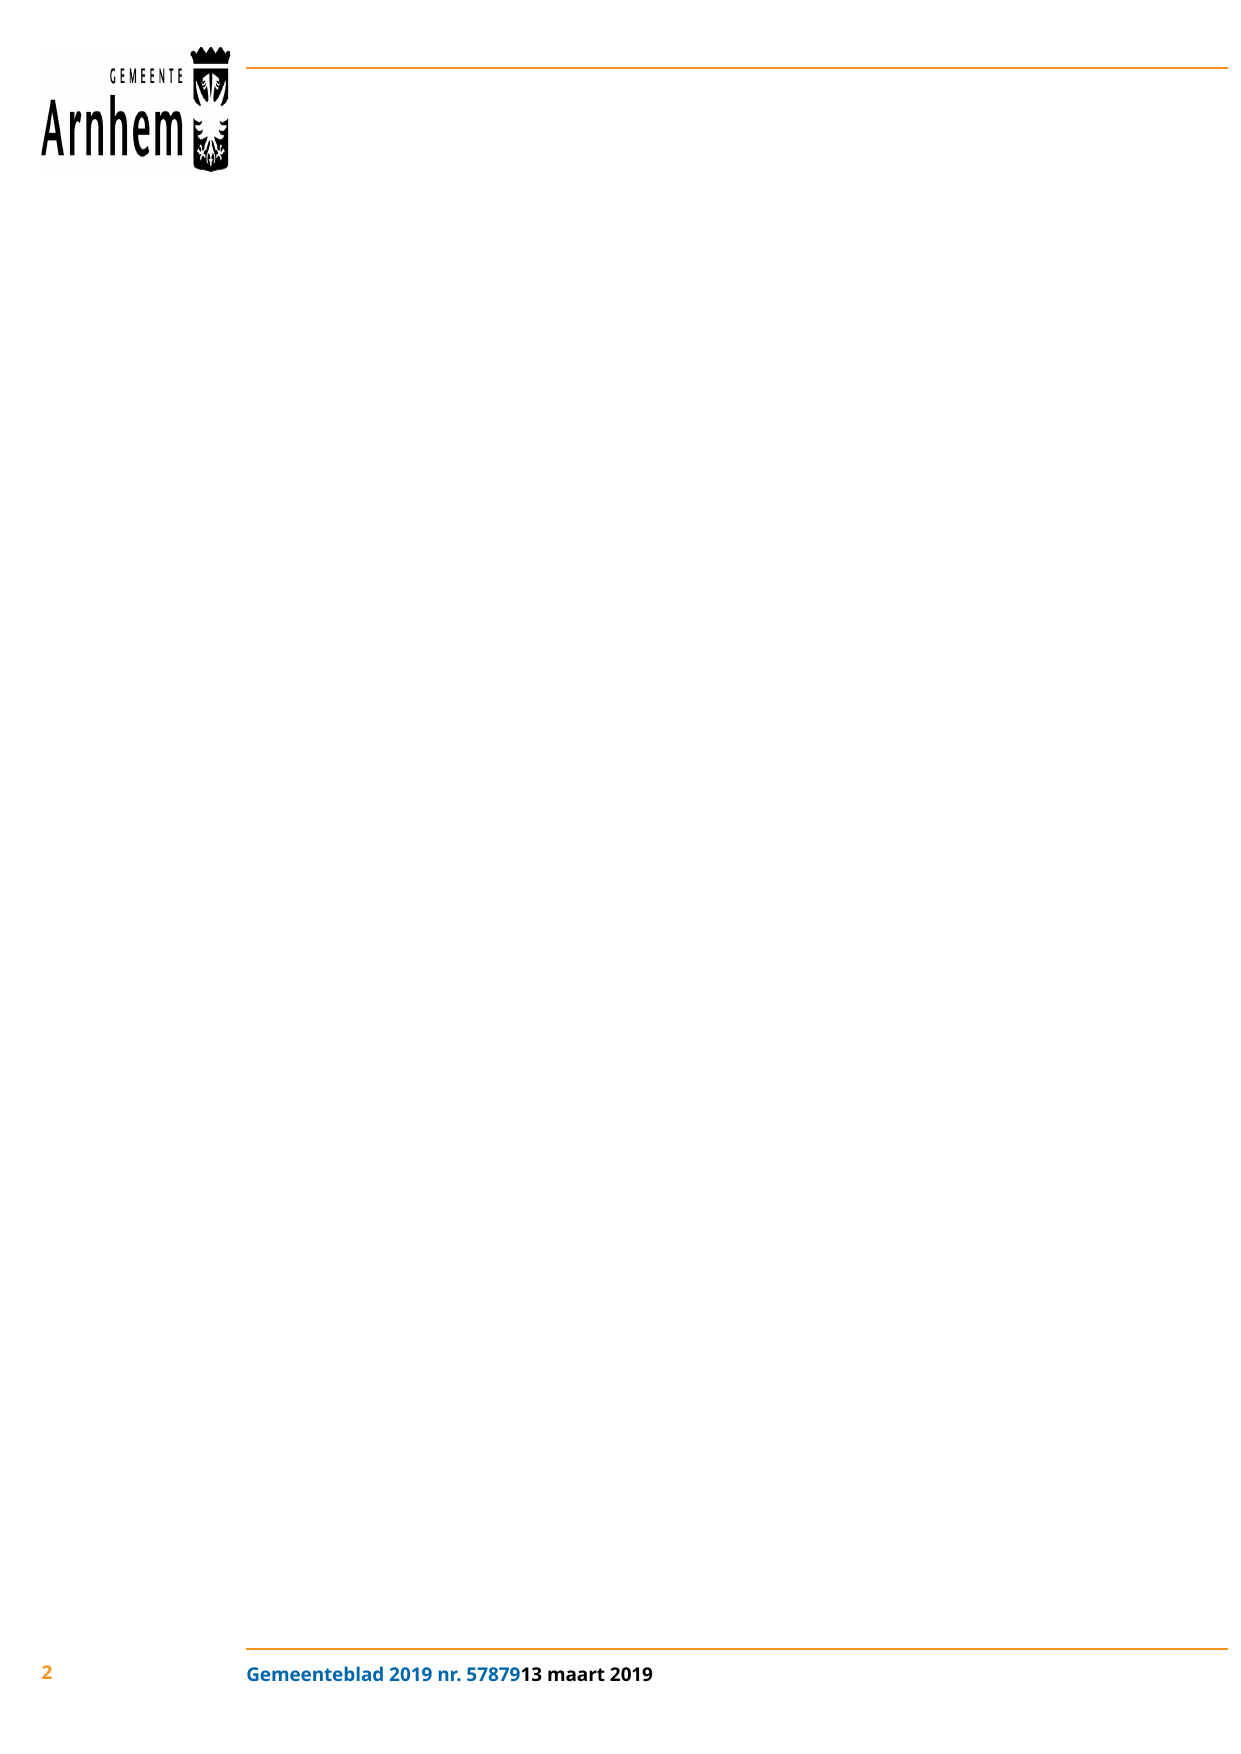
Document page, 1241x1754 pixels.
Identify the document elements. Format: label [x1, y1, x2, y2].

picture [41, 47, 231, 172]
